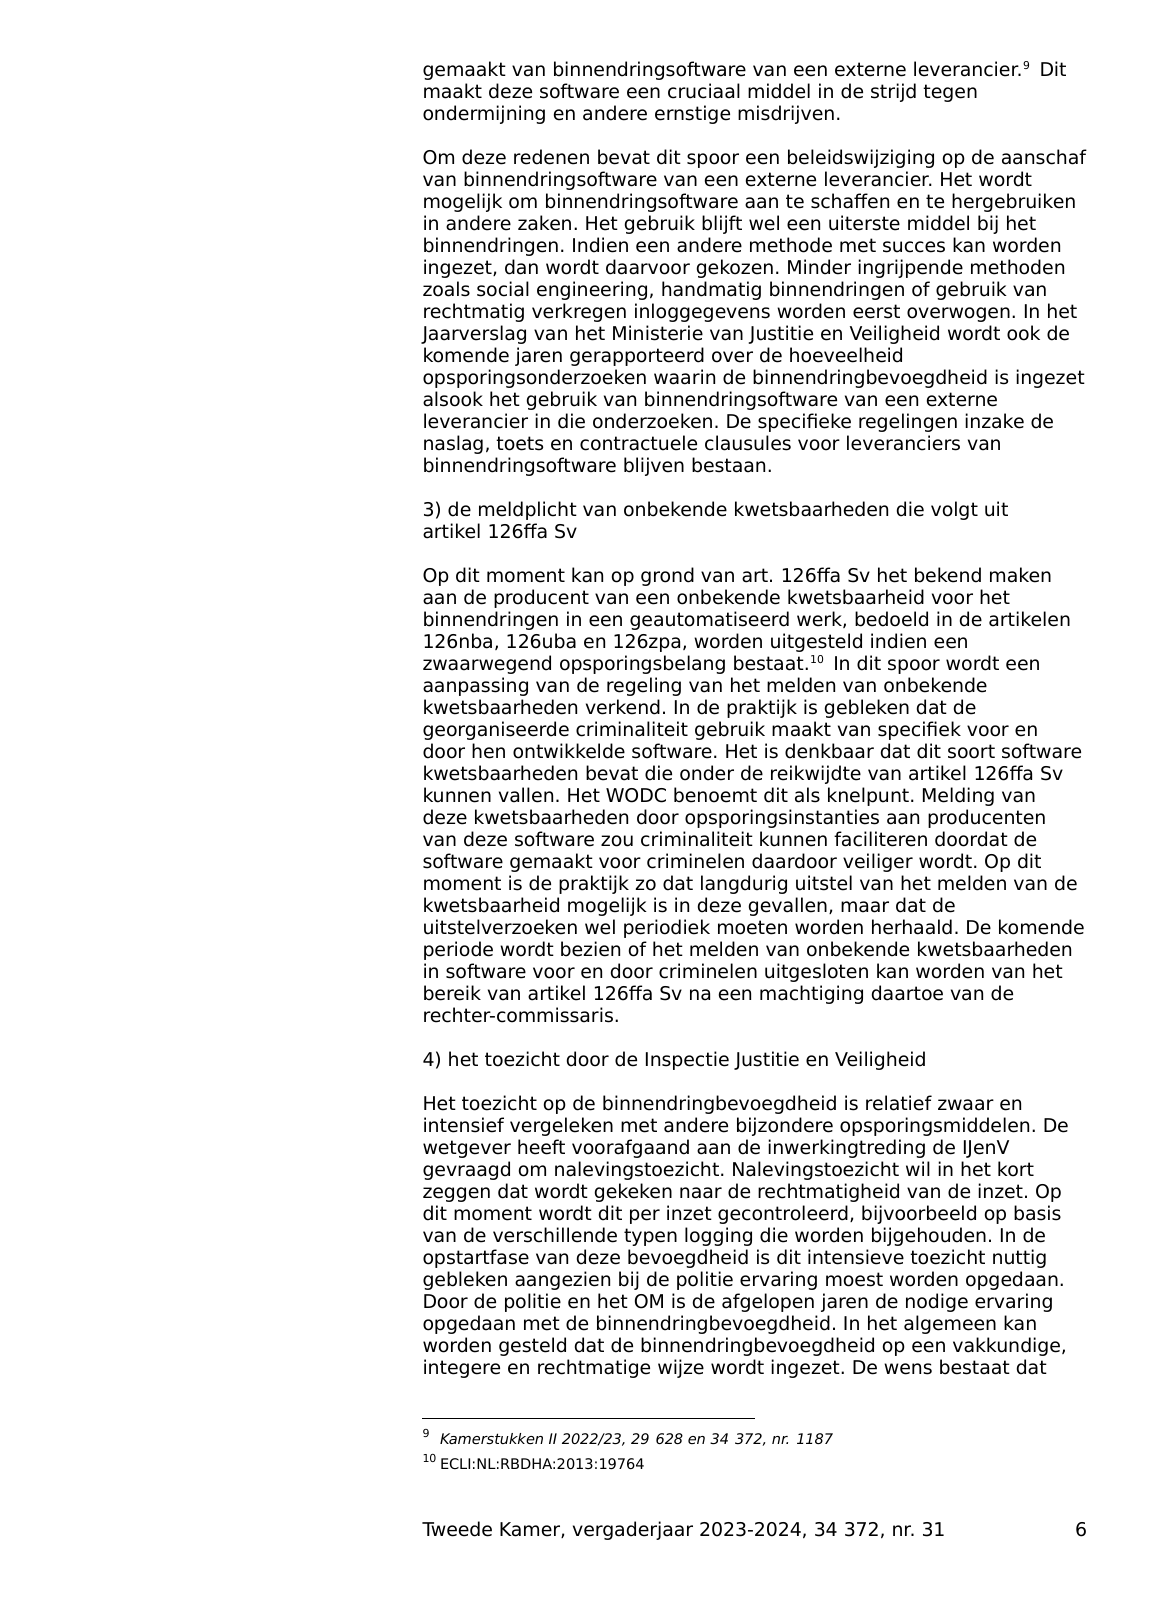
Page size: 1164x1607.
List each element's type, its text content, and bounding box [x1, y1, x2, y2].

subtitle 4) het toezicht door de Inspectie Justitie en Veiligheid [422, 1049, 1087, 1071]
text Kamerstukken II 2022/23, 29 628 en 34 372, nr. 1187 [422, 1427, 1087, 1449]
text Op dit moment kan op grond van art. 126ffa Sv het bekend maken aan de producent van een onbekende kwetsbaarheid voor het binnendringen in een geautomatiseerd werk, bedoeld in de artikelen 126nba, 126uba en 126zpa, worden uitgesteld indien een zwaarwegend opsporingsbelang bestaat. In dit spoor wordt een aanpassing van de regeling van het melden van onbekende kwetsbaarheden verkend. In de praktijk is gebleken dat de georganiseerde criminaliteit gebruik maakt van specifiek voor en door hen ontwikkelde software. Het is denkbaar dat dit soort software kwetsbaarheden bevat die onder de reikwijdte van artikel 126ffa Sv kunnen vallen. Het WODC benoemt dit als knelpunt. Melding van deze kwetsbaarheden door opsporingsinstanties aan producenten van deze software zou criminaliteit kunnen faciliteren doordat de software gemaakt voor criminelen daardoor veiliger wordt. Op dit moment is de praktijk zo dat langdurig uitstel van het melden van de kwetsbaarheid mogelijk is in deze gevallen, maar dat de uitstelverzoeken wel periodiek moeten worden herhaald. De komende periode wordt bezien of het melden van onbekende kwetsbaarheden in software voor en door criminelen uitgesloten kan worden van het bereik van artikel 126ffa Sv na een machtiging daartoe van de rechter-commissaris. [422, 565, 1087, 1027]
text Om deze redenen bevat dit spoor een beleidswijziging op de aanschaf van binnendringsoftware van een externe leverancier. Het wordt mogelijk om binnendringsoftware aan te schaffen en te hergebruiken in andere zaken. Het gebruik blijft wel een uiterste middel bij het binnendringen. Indien een andere methode met succes kan worden ingezet, dan wordt daarvoor gekozen. Minder ingrijpende methoden zoals social engineering, handmatig binnendringen of gebruik van rechtmatig verkregen inloggegevens worden eerst overwogen. In het Jaarverslag van het Ministerie van Justitie en Veiligheid wordt ook de komende jaren gerapporteerd over de hoeveelheid opsporingsonderzoeken waarin de binnendringbevoegdheid is ingezet alsook het gebruik van binnendringsoftware van een externe leverancier in die onderzoeken. De specifieke regelingen inzake de naslag, toets en contractuele clausules voor leveranciers van binnendringsoftware blijven bestaan. [422, 147, 1087, 477]
text Het toezicht op de binnendringbevoegdheid is relatief zwaar en intensief vergeleken met andere bijzondere opsporingsmiddelen. De wetgever heeft voorafgaand aan de inwerkingtreding de IJenV gevraagd om nalevingstoezicht. Nalevingstoezicht wil in het kort zeggen dat wordt gekeken naar de rechtmatigheid van de inzet. Op dit moment wordt dit per inzet gecontroleerd, bijvoorbeeld op basis van de verschillende typen logging die worden bijgehouden. In de opstartfase van deze bevoegdheid is dit intensieve toezicht nuttig gebleken aangezien bij de politie ervaring moest worden opgedaan. Door de politie en het OM is de afgelopen jaren de nodige ervaring opgedaan met de binnendringbevoegdheid. In het algemeen kan worden gesteld dat de binnendringbevoegdheid op een vakkundige, integere en rechtmatige wijze wordt ingezet. De wens bestaat dat [422, 1093, 1087, 1379]
text gemaakt van binnendringsoftware van een externe leverancier. Dit maakt deze software een cruciaal middel in de strijd tegen ondermijning en andere ernstige misdrijven. [422, 59, 1087, 125]
text ECLI:NL:RBDHA:2013:19764 [422, 1452, 1087, 1474]
subtitle 3) de meldplicht van onbekende kwetsbaarheden die volgt uit artikel 126ffa Sv [422, 499, 1087, 543]
